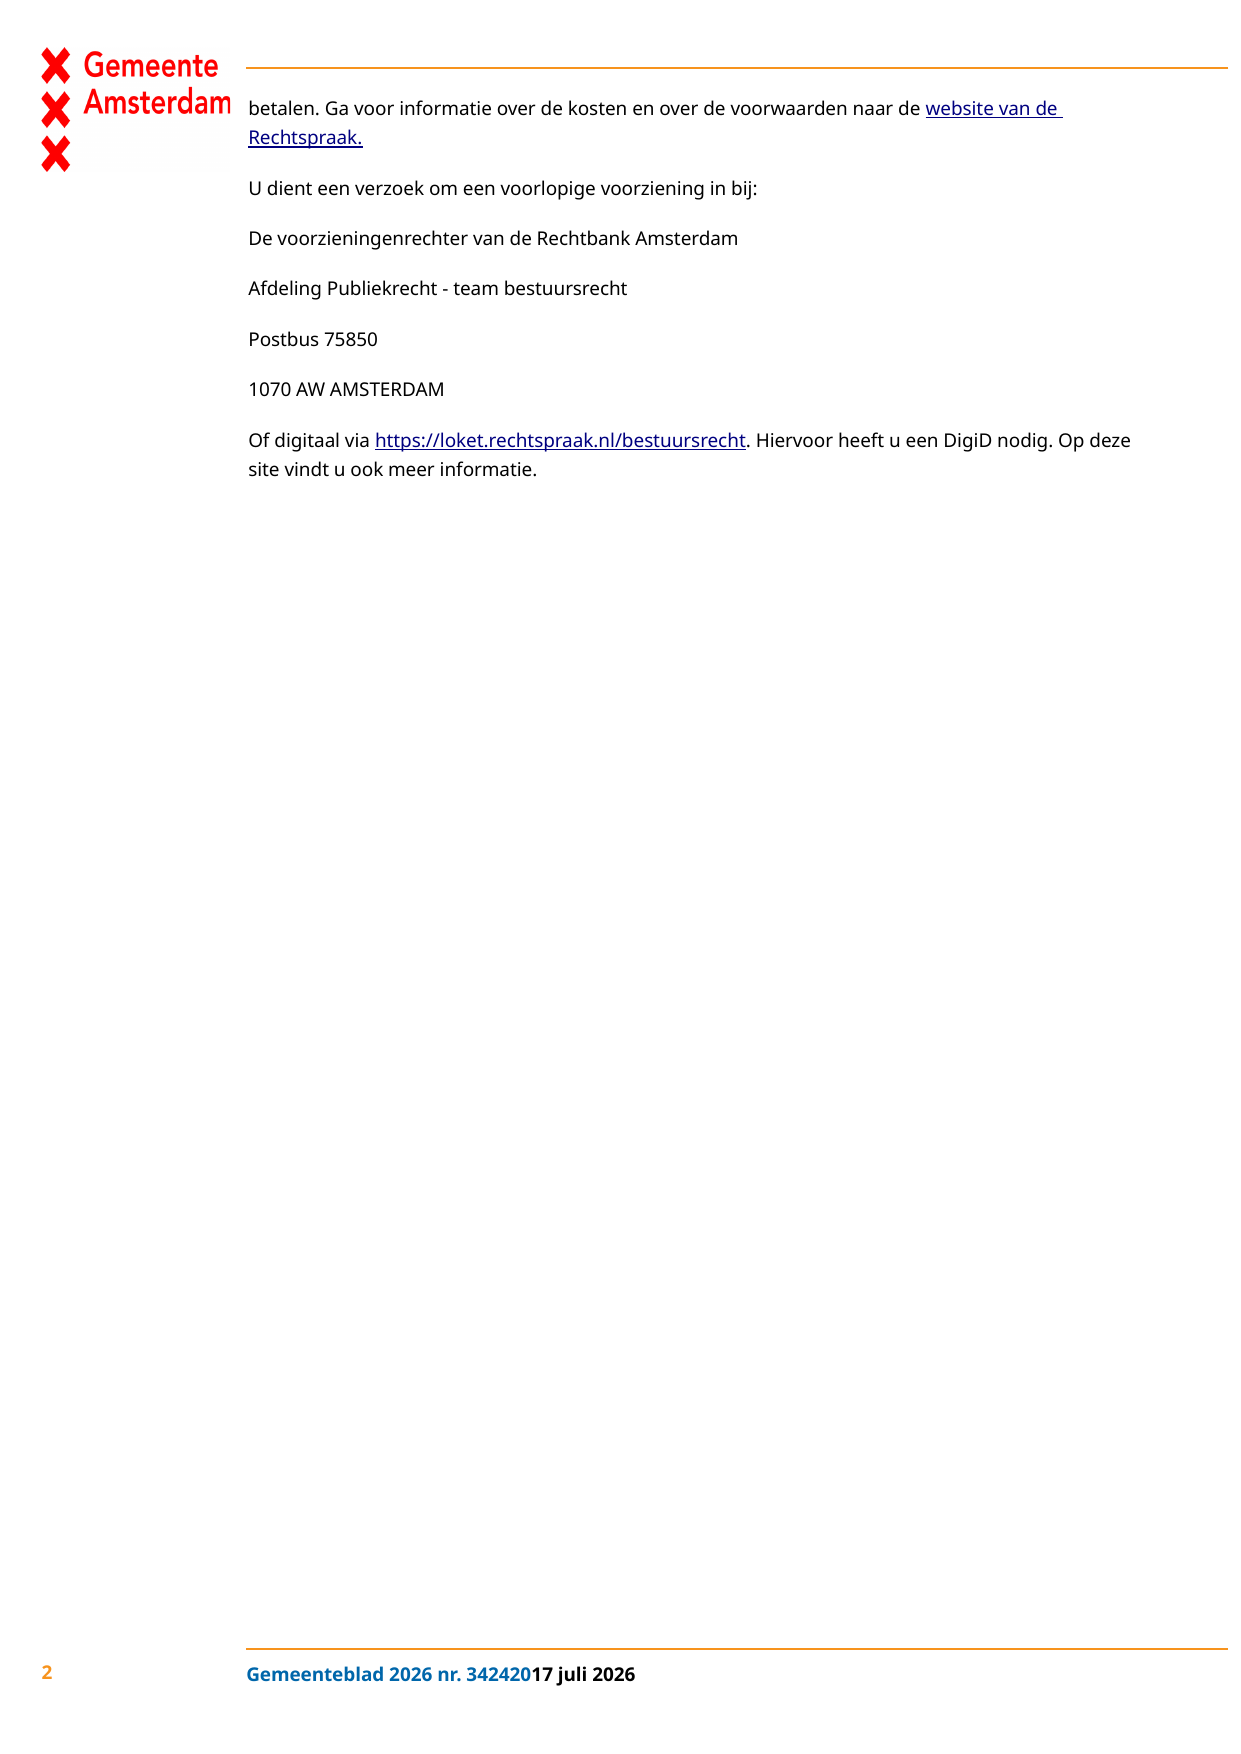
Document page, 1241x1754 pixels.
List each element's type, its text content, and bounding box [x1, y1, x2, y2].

picture [41, 47, 231, 172]
text U dient een verzoek om een voorlopige voorziening in bij: [248, 175, 1152, 201]
text betalen. Ga voor informatie over de kosten en over de voorwaarden naar de website van de Rechtspraak. [248, 95, 1152, 150]
text 1070 AW AMSTERDAM [248, 376, 1152, 402]
text Afdeling Publiekrecht - team bestuursrecht [248, 276, 1152, 301]
text De voorzieningenrechter van de Rechtbank Amsterdam [248, 225, 1152, 251]
text Postbus 75850 [248, 326, 1152, 352]
text Of digitaal via https://loket.rechtspraak.nl/bestuursrecht. Hiervoor heeft u een DigiD nodig. Op deze site vindt u ook meer informatie. [248, 427, 1152, 482]
